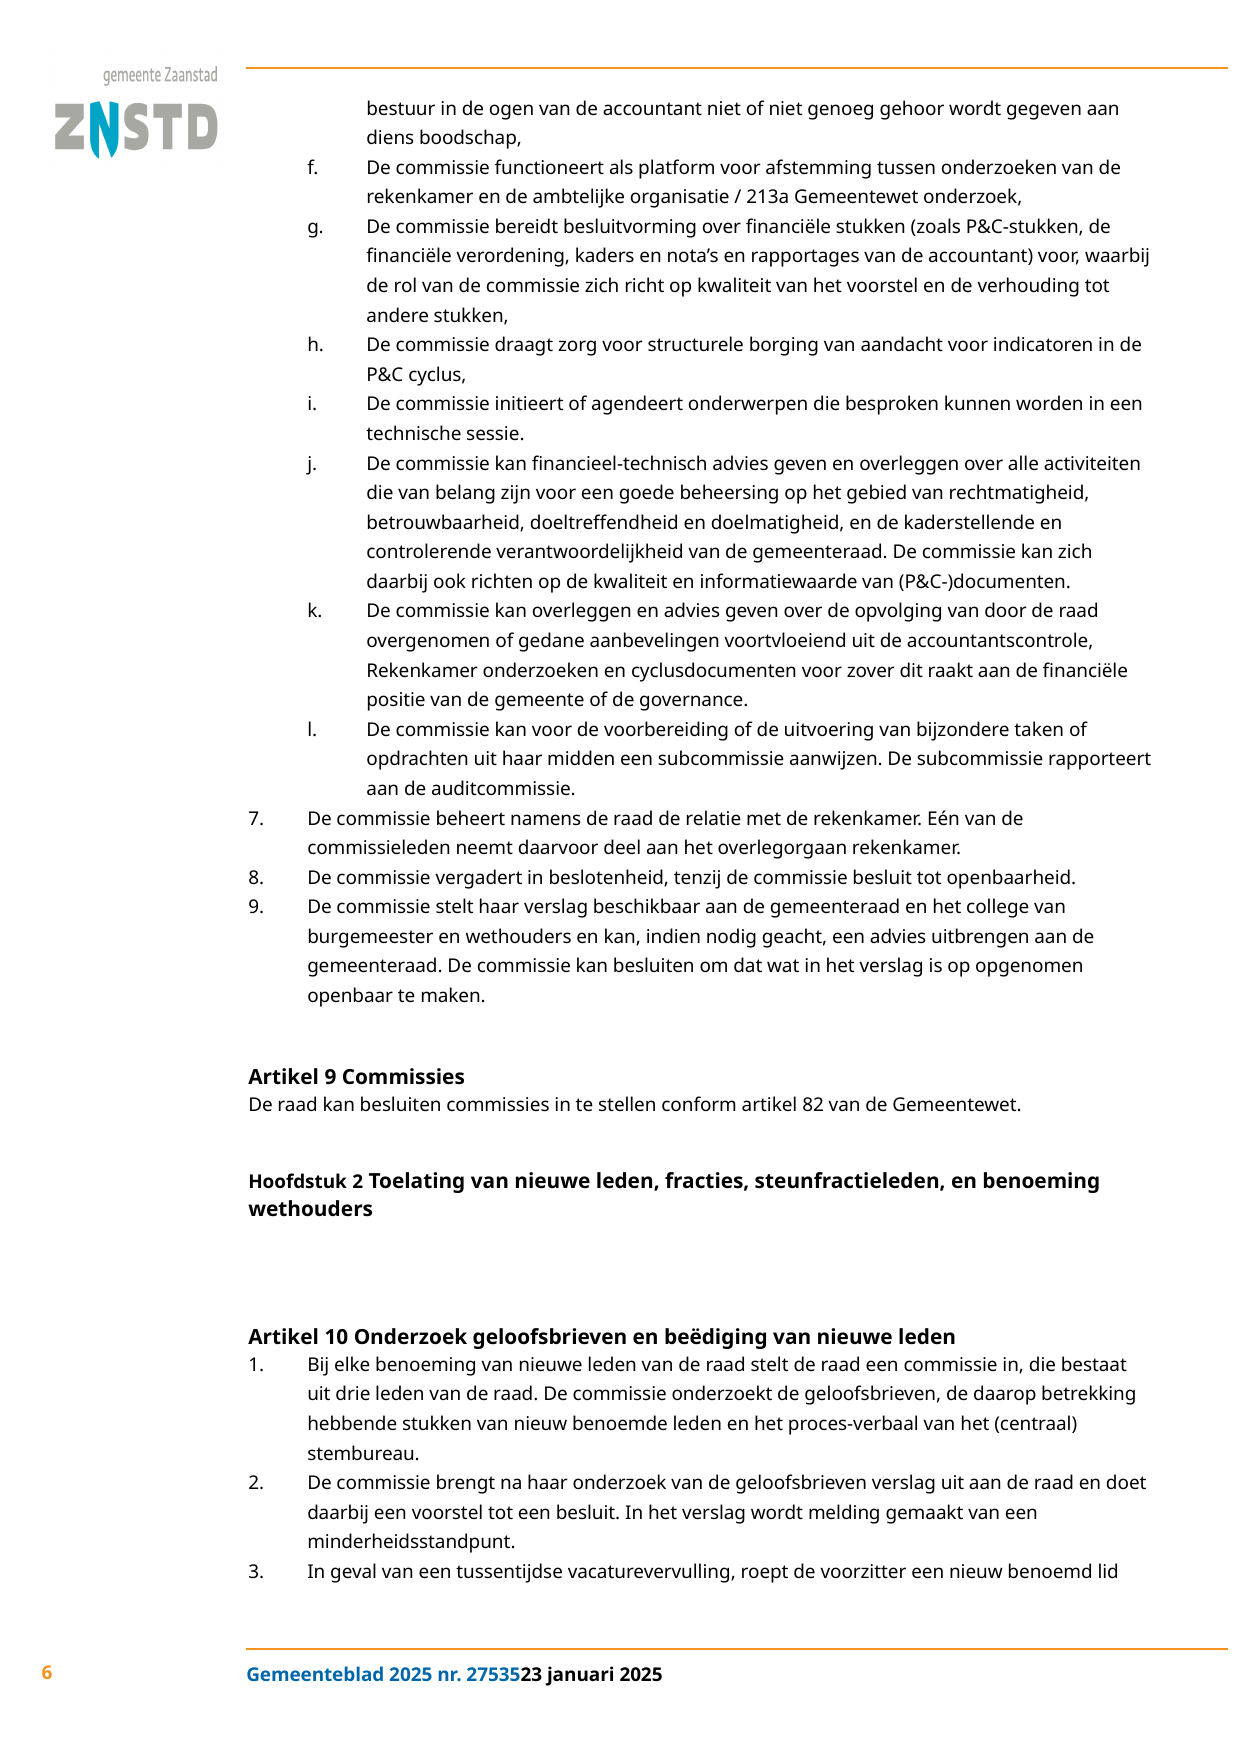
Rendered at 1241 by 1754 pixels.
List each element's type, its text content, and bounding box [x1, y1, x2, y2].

list Bij elke benoeming van nieuwe leden van de raad stelt de raad een commissie in, die bestaat uit drie leden van de raad. De commissie onderzoekt de geloofsbrieven, de daarop betrekking hebbende stukken van nieuw benoemde leden en het proces-verbaal van het (centraal) stembureau. [248, 1351, 1152, 1465]
list De commissie draagt zorg voor structurele borging van aandacht voor indicatoren in de P&C cyclus, [307, 331, 1152, 387]
list De commissie functioneert als platform voor afstemming tussen onderzoeken van de rekenkamer en de ambtelijke organisatie / 213a Gemeentewet onderzoek, [307, 154, 1152, 209]
list In geval van een tussentijdse vacaturevervulling, roept de voorzitter een nieuw benoemd lid [248, 1558, 1152, 1584]
list De commissie kan voor de voorbereiding of de uitvoering van bijzondere taken of opdrachten uit haar midden een subcommissie aanwijzen. De subcommissie rapporteert aan de auditcommissie. [307, 716, 1152, 801]
list De commissie beheert namens de raad de relatie met de rekenkamer. Eén van de commissieleden neemt daarvoor deel aan het overlegorgaan rekenkamer. [248, 805, 1152, 860]
list bestuur in de ogen van de accountant niet of niet genoeg gehoor wordt gegeven aan diens boodschap, [307, 95, 1152, 150]
list De commissie brengt na haar onderzoek van de geloofsbrieven verslag uit aan de raad en doet daarbij een voorstel tot een besluit. In het verslag wordt melding gemaakt van een minderheidsstandpunt. [248, 1469, 1152, 1554]
text Hoofdstuk 2 Toelating van nieuwe leden, fracties, steunfractieleden, en benoeming wethouders [248, 1166, 1152, 1223]
text De raad kan besluiten commissies in te stellen conform artikel 82 van de Gemeentewet. [248, 1091, 1152, 1116]
list De commissie kan financieel-technisch advies geven en overleggen over alle activiteiten die van belang zijn voor een goede beheersing op het gebied van rechtmatigheid, betrouwbaarheid, doeltreffendheid en doelmatigheid, en de kaderstellende en controlerende verantwoordelijkheid van de gemeenteraad. De commissie kan zich daarbij ook richten op de kwaliteit en informatiewaarde van (P&C-)documenten. [307, 450, 1152, 594]
list De commissie initieert of agendeert onderwerpen die besproken kunnen worden in een technische sessie. [307, 391, 1152, 446]
list De commissie kan overleggen en advies geven over de opvolging van door de raad overgenomen of gedane aanbevelingen voortvloeiend uit de accountantscontrole, Rekenkamer onderzoeken en cyclusdocumenten voor zover dit raakt aan de financiële positie van de gemeente of de governance. [307, 598, 1152, 712]
list De commissie vergadert in beslotenheid, tenzij de commissie besluit tot openbaarheid. [248, 864, 1152, 890]
list De commissie bereidt besluitvorming over financiële stukken (zoals P&C-stukken, de financiële verordening, kaders en nota’s en rapportages van de accountant) voor, waarbij de rol van de commissie zich richt op kwaliteit van het voorstel en de verhouding tot andere stukken, [307, 213, 1152, 328]
text Artikel 9 Commissies [248, 1062, 1152, 1091]
picture [41, 47, 231, 172]
text Artikel 10 Onderzoek geloofsbrieven en beëdiging van nieuwe leden [248, 1322, 1152, 1351]
list De commissie stelt haar verslag beschikbaar aan de gemeenteraad en het college van burgemeester en wethouders en kan, indien nodig geacht, een advies uitbrengen aan de gemeenteraad. De commissie kan besluiten om dat wat in het verslag is op opgenomen openbaar te maken. [248, 893, 1152, 1008]
